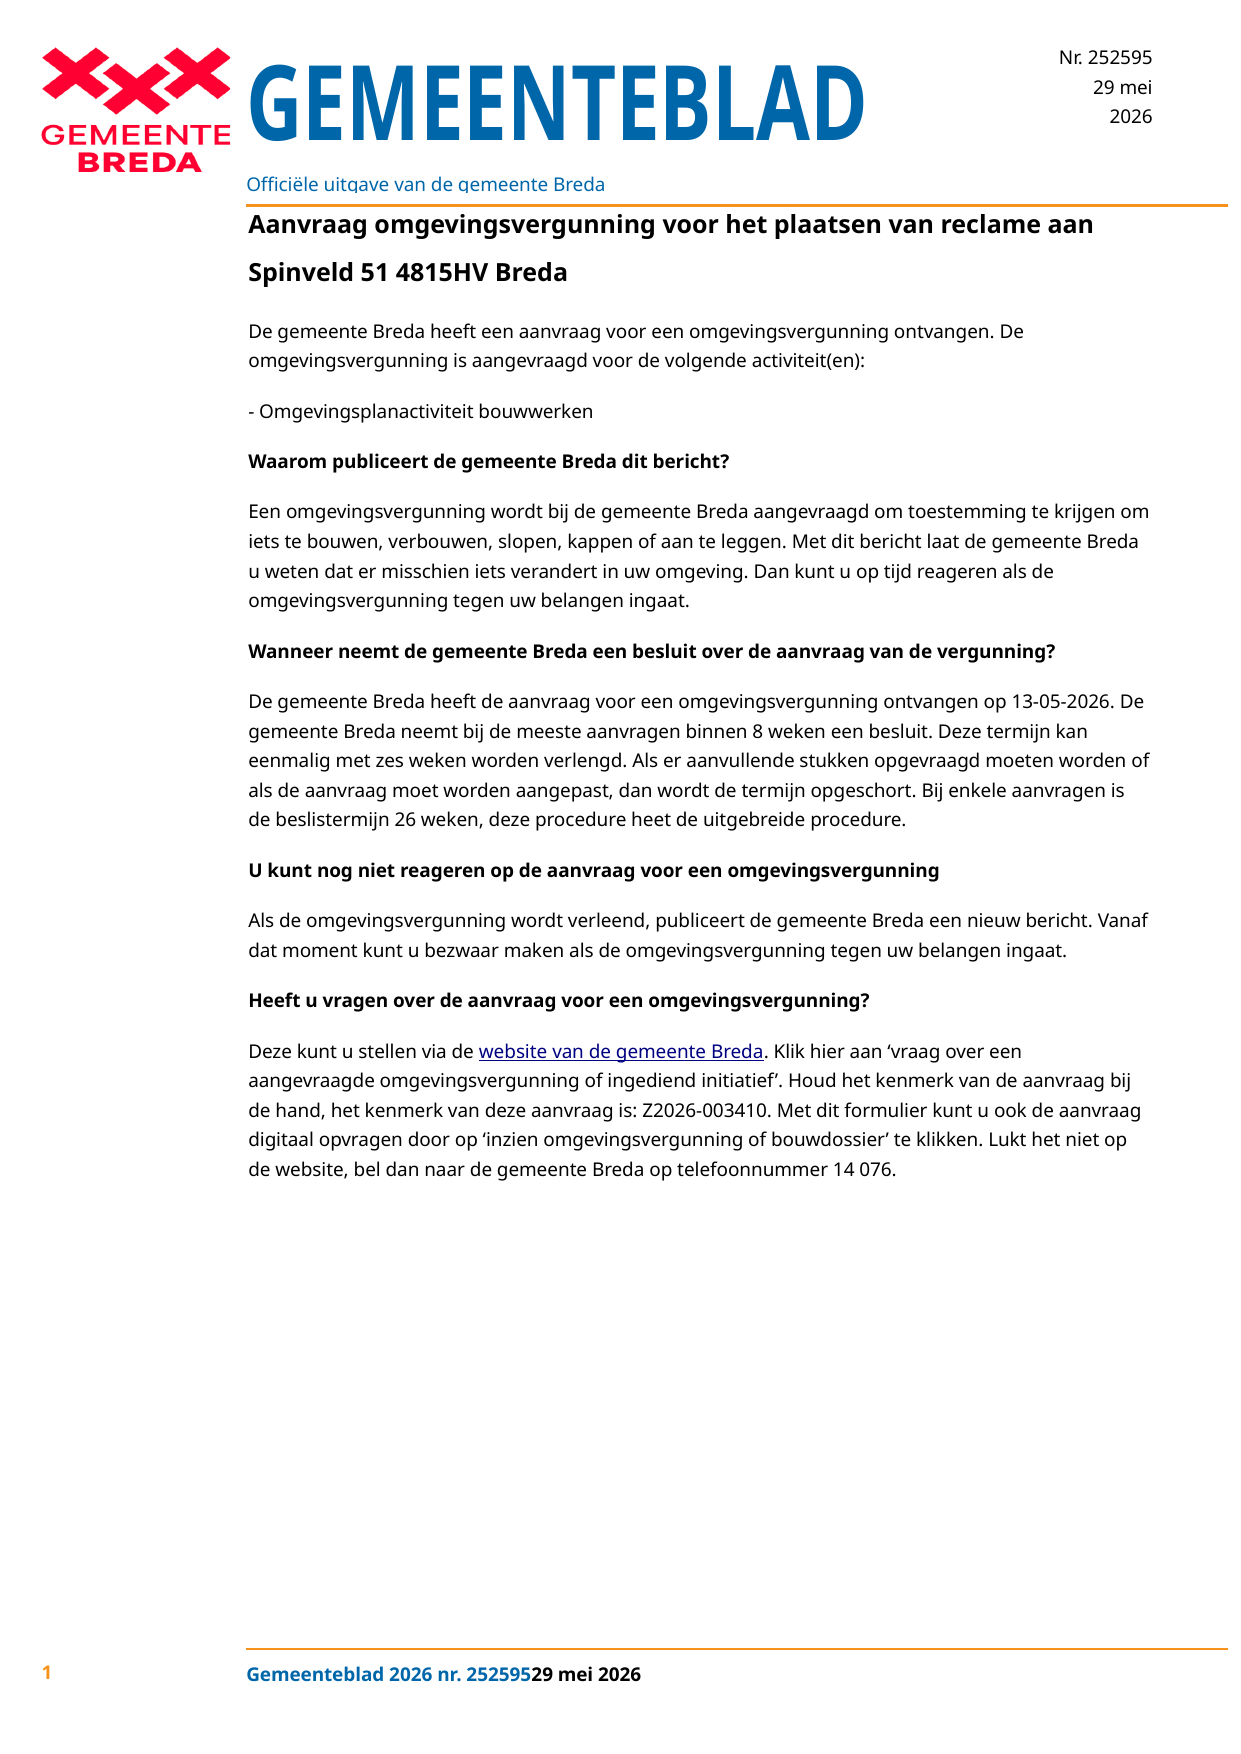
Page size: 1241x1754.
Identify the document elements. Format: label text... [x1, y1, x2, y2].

text Wanneer neemt de gemeente Breda een besluit over de aanvraag van de vergunning? [248, 638, 1152, 664]
text Een omgevingsvergunning wordt bij de gemeente Breda aangevraagd om toestemming te krijgen om iets te bouwen, verbouwen, slopen, kappen of aan te leggen. Met dit bericht laat de gemeente Breda u weten dat er misschien iets verandert in uw omgeving. Dan kunt u op tijd reageren als de omgevingsvergunning tegen uw belangen ingaat. [248, 499, 1152, 613]
text - Omgevingsplanactiviteit bouwwerken [248, 398, 1152, 424]
text De gemeente Breda heeft de aanvraag voor een omgevingsvergunning ontvangen op 13-05-2026. De gemeente Breda neemt bij de meeste aanvragen binnen 8 weken een besluit. Deze termijn kan eenmalig met zes weken worden verlengd. Als er aanvullende stukken opgevraagd moeten worden of als de aanvraag moet worden aangepast, dan wordt de termijn opgeschort. Bij enkele aanvragen is de beslistermijn 26 weken, deze procedure heet de uitgebreide procedure. [248, 688, 1152, 832]
text Waarom publiceert de gemeente Breda dit bericht? [248, 448, 1152, 474]
picture [41, 47, 231, 172]
text Deze kunt u stellen via de website van de gemeente Breda. Klik hier aan ‘vraag over een aangevraagde omgevingsvergunning of ingediend initiatief’. Houd het kenmerk van de aanvraag bij de hand, het kenmerk van deze aanvraag is: Z2026-003410. Met dit formulier kunt u ook de aanvraag digitaal opvragen door op ‘inzien omgevingsvergunning of bouwdossier’ te klikken. Lukt het niet op de website, bel dan naar de gemeente Breda op telefoonnummer 14 076. [248, 1038, 1152, 1182]
text Aanvraag omgevingsvergunning voor het plaatsen van reclame aan Spinveld 51 4815HV Breda [248, 207, 1152, 288]
text U kunt nog niet reageren op de aanvraag voor een omgevingsvergunning [248, 857, 1152, 883]
text Heeft u vragen over de aanvraag voor een omgevingsvergunning? [248, 987, 1152, 1013]
text Als de omgevingsvergunning wordt verleend, publiceert de gemeente Breda een nieuw bericht. Vanaf dat moment kunt u bezwaar maken als de omgevingsvergunning tegen uw belangen ingaat. [248, 907, 1152, 963]
text De gemeente Breda heeft een aanvraag voor een omgevingsvergunning ontvangen. De omgevingsvergunning is aangevraagd voor de volgende activiteit(en): [248, 318, 1152, 373]
